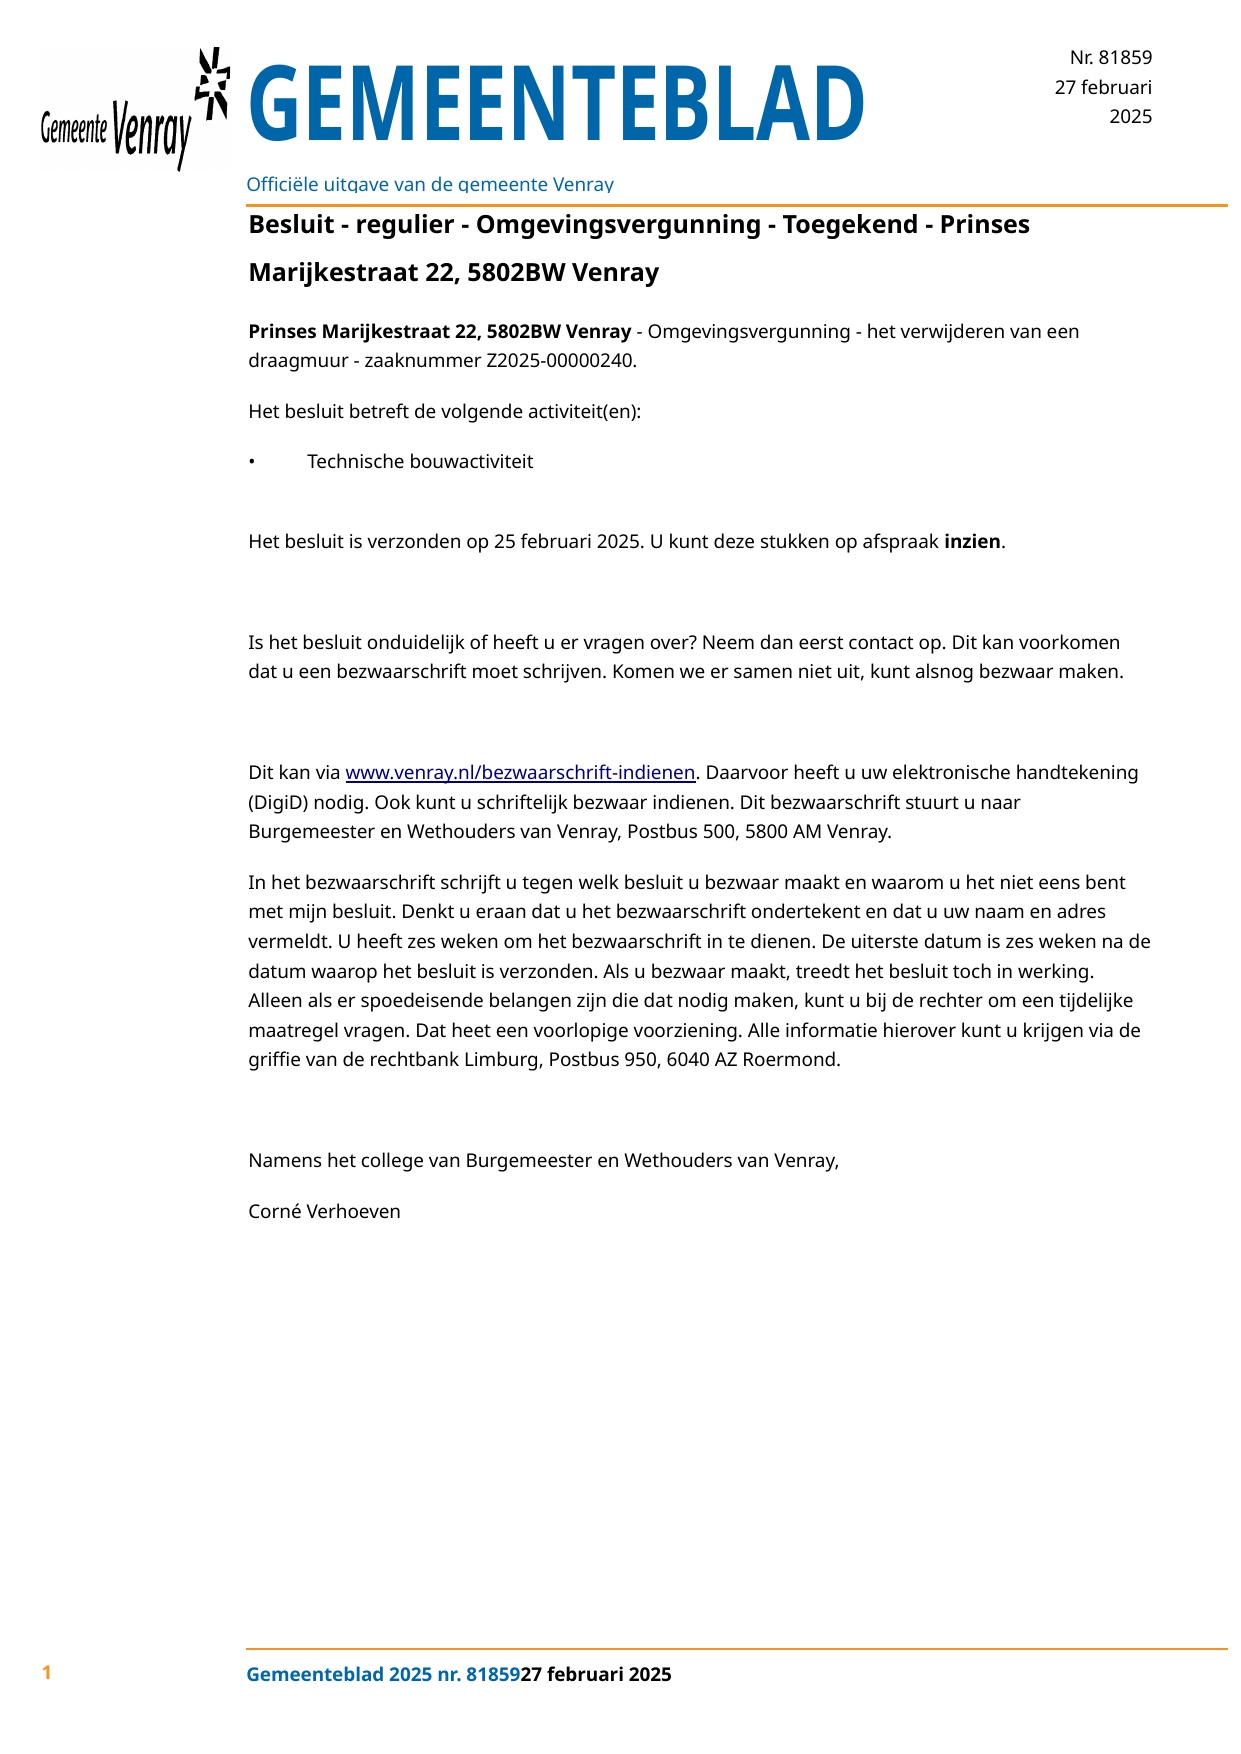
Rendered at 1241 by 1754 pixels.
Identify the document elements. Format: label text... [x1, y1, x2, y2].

text Het besluit betreft de volgende activiteit(en): [248, 398, 1152, 424]
picture [41, 47, 231, 172]
text Prinses Marijkestraat 22, 5802BW Venray - Omgevingsvergunning - het verwijderen van een draagmuur - zaaknummer Z2025-00000240. [248, 318, 1152, 373]
text Besluit - regulier - Omgevingsvergunning - Toegekend - Prinses Marijkestraat 22, 5802BW Venray [248, 207, 1152, 288]
text Namens het college van Burgemeester en Wethouders van Venray, [248, 1147, 1152, 1173]
text In het bezwaarschrift schrijft u tegen welk besluit u bezwaar maakt en waarom u het niet eens bent met mijn besluit. Denkt u eraan dat u het bezwaarschrift ondertekent en dat u uw naam en adres vermeldt. U heeft zes weken om het bezwaarschrift in te dienen. De uiterste datum is zes weken na de datum waarop het besluit is verzonden. Als u bezwaar maakt, treedt het besluit toch in werking. Alleen als er spoedeisende belangen zijn die dat nodig maken, kunt u bij de rechter om een tijdelijke maatregel vragen. Dat heet een voorlopige voorziening. Alle informatie hierover kunt u krijgen via de griffie van de rechtbank Limburg, Postbus 950, 6040 AZ Roermond. [248, 869, 1152, 1072]
text Corné Verhoeven [248, 1198, 1152, 1224]
text Dit kan via www.venray.nl/bezwaarschrift-indienen. Daarvoor heeft u uw elektronische handtekening (DigiD) nodig. Ook kunt u schriftelijk bezwaar indienen. Dit bezwaarschrift stuurt u naar Burgemeester en Wethouders van Venray, Postbus 500, 5800 AM Venray. [248, 759, 1152, 844]
list Technische bouwactiviteit [248, 448, 1152, 474]
text Is het besluit onduidelijk of heeft u er vragen over? Neem dan eerst contact op. Dit kan voorkomen dat u een bezwaarschrift moet schrijven. Komen we er samen niet uit, kunt alsnog bezwaar maken. [248, 629, 1152, 684]
text Het besluit is verzonden op 25 februari 2025. U kunt deze stukken op afspraak inzien. [248, 528, 1152, 554]
